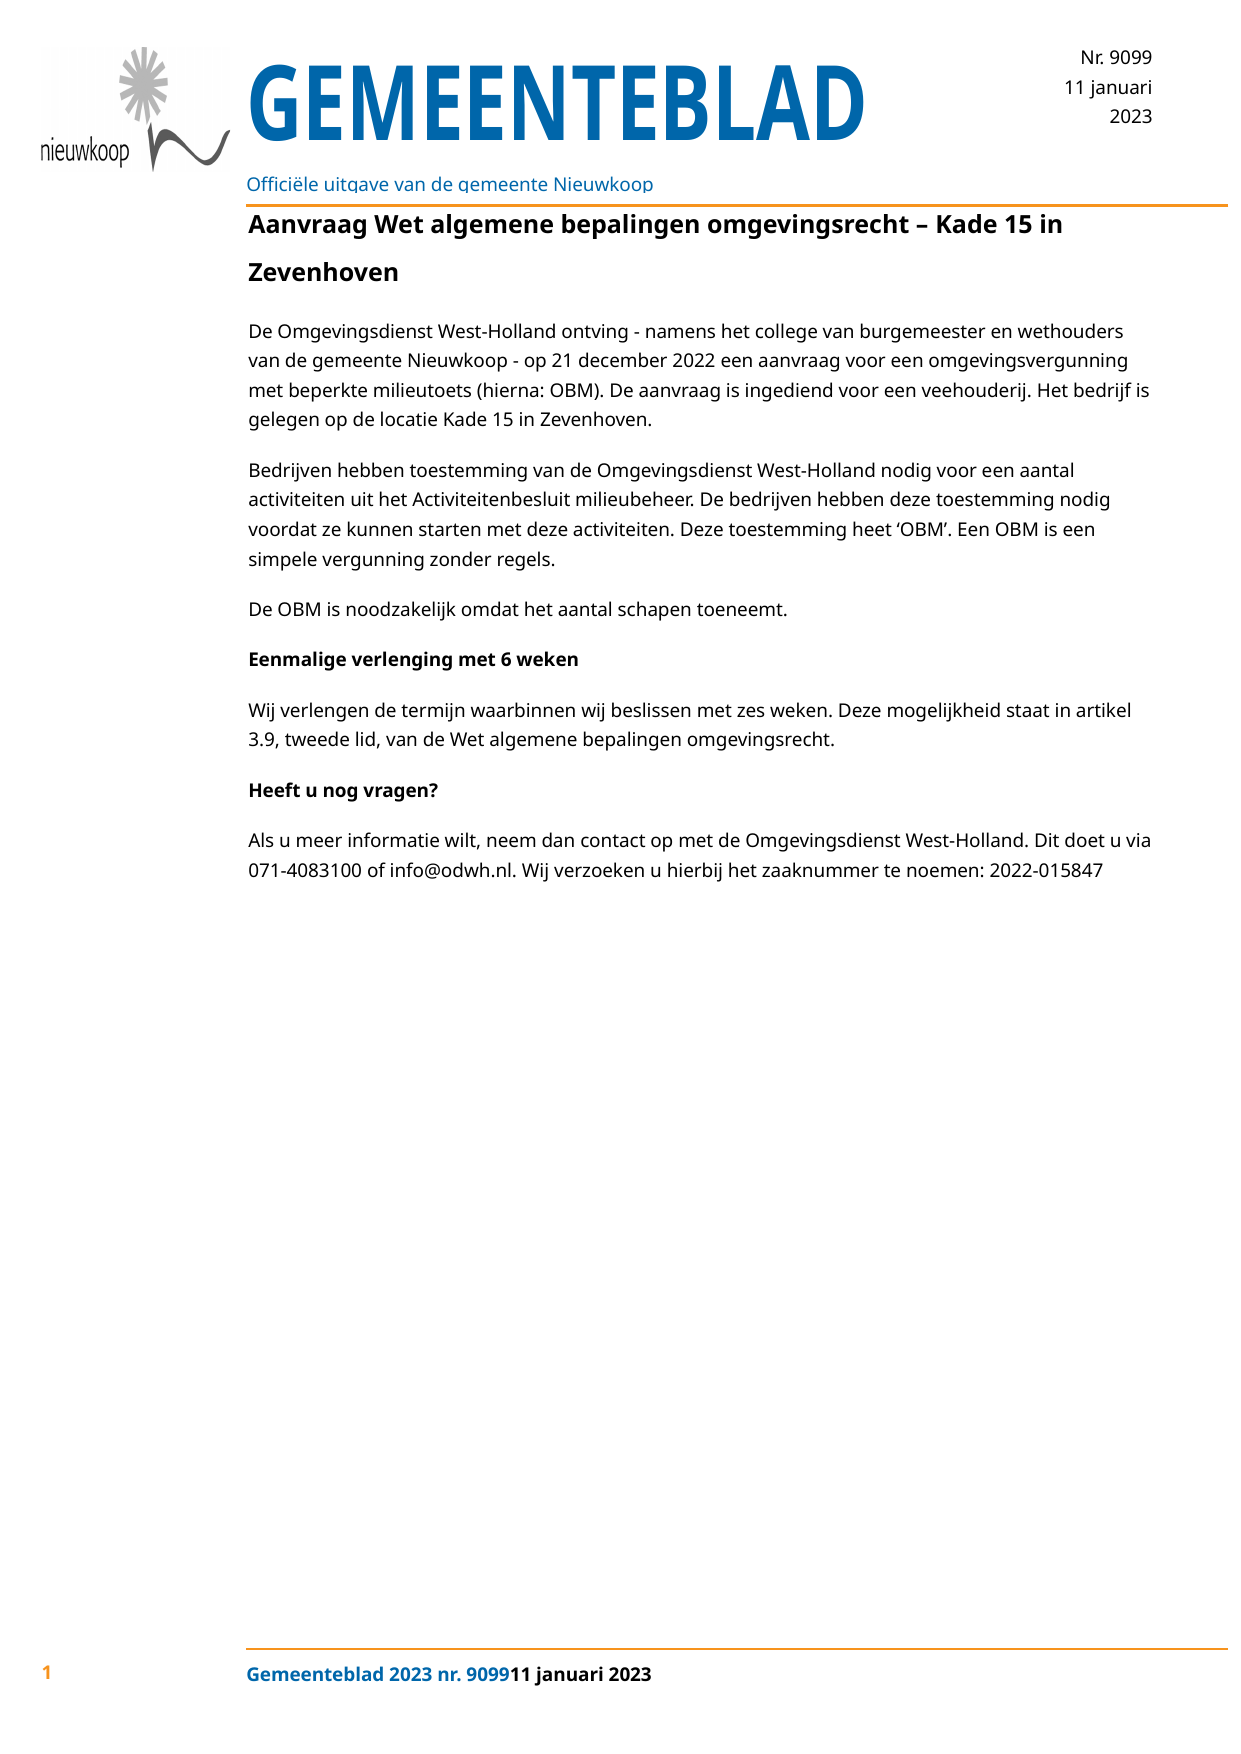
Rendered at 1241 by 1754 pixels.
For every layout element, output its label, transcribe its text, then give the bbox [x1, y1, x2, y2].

text Heeft u nog vragen? [248, 777, 1152, 803]
text Bedrijven hebben toestemming van de Omgevingsdienst West-Holland nodig voor een aantal activiteiten uit het Activiteitenbesluit milieubeheer. De bedrijven hebben deze toestemming nodig voordat ze kunnen starten met deze activiteiten. Deze toestemming heet ‘OBM’. Een OBM is een simpele vergunning zonder regels. [248, 457, 1152, 572]
text Aanvraag Wet algemene bepalingen omgevingsrecht – Kade 15 in Zevenhoven [248, 207, 1152, 288]
text De OBM is noodzakelijk omdat het aantal schapen toeneemt. [248, 596, 1152, 622]
text De Omgevingsdienst West-Holland ontving - namens het college van burgemeester en wethouders van de gemeente Nieuwkoop - op 21 december 2022 een aanvraag voor een omgevingsvergunning met beperkte milieutoets (hierna: OBM). De aanvraag is ingediend voor een veehouderij. Het bedrijf is gelegen op de locatie Kade 15 in Zevenhoven. [248, 318, 1152, 432]
picture [41, 47, 231, 172]
text Eenmalige verlenging met 6 weken [248, 647, 1152, 672]
text Als u meer informatie wilt, neem dan contact op met de Omgevingsdienst West-Holland. Dit doet u via 071‑4083100 of info@odwh.nl. Wij verzoeken u hierbij het zaaknummer te noemen: 2022-015847 [248, 827, 1152, 883]
text Wij verlengen de termijn waarbinnen wij beslissen met zes weken. Deze mogelijkheid staat in artikel 3.9, tweede lid, van de Wet algemene bepalingen omgevingsrecht. [248, 697, 1152, 752]
